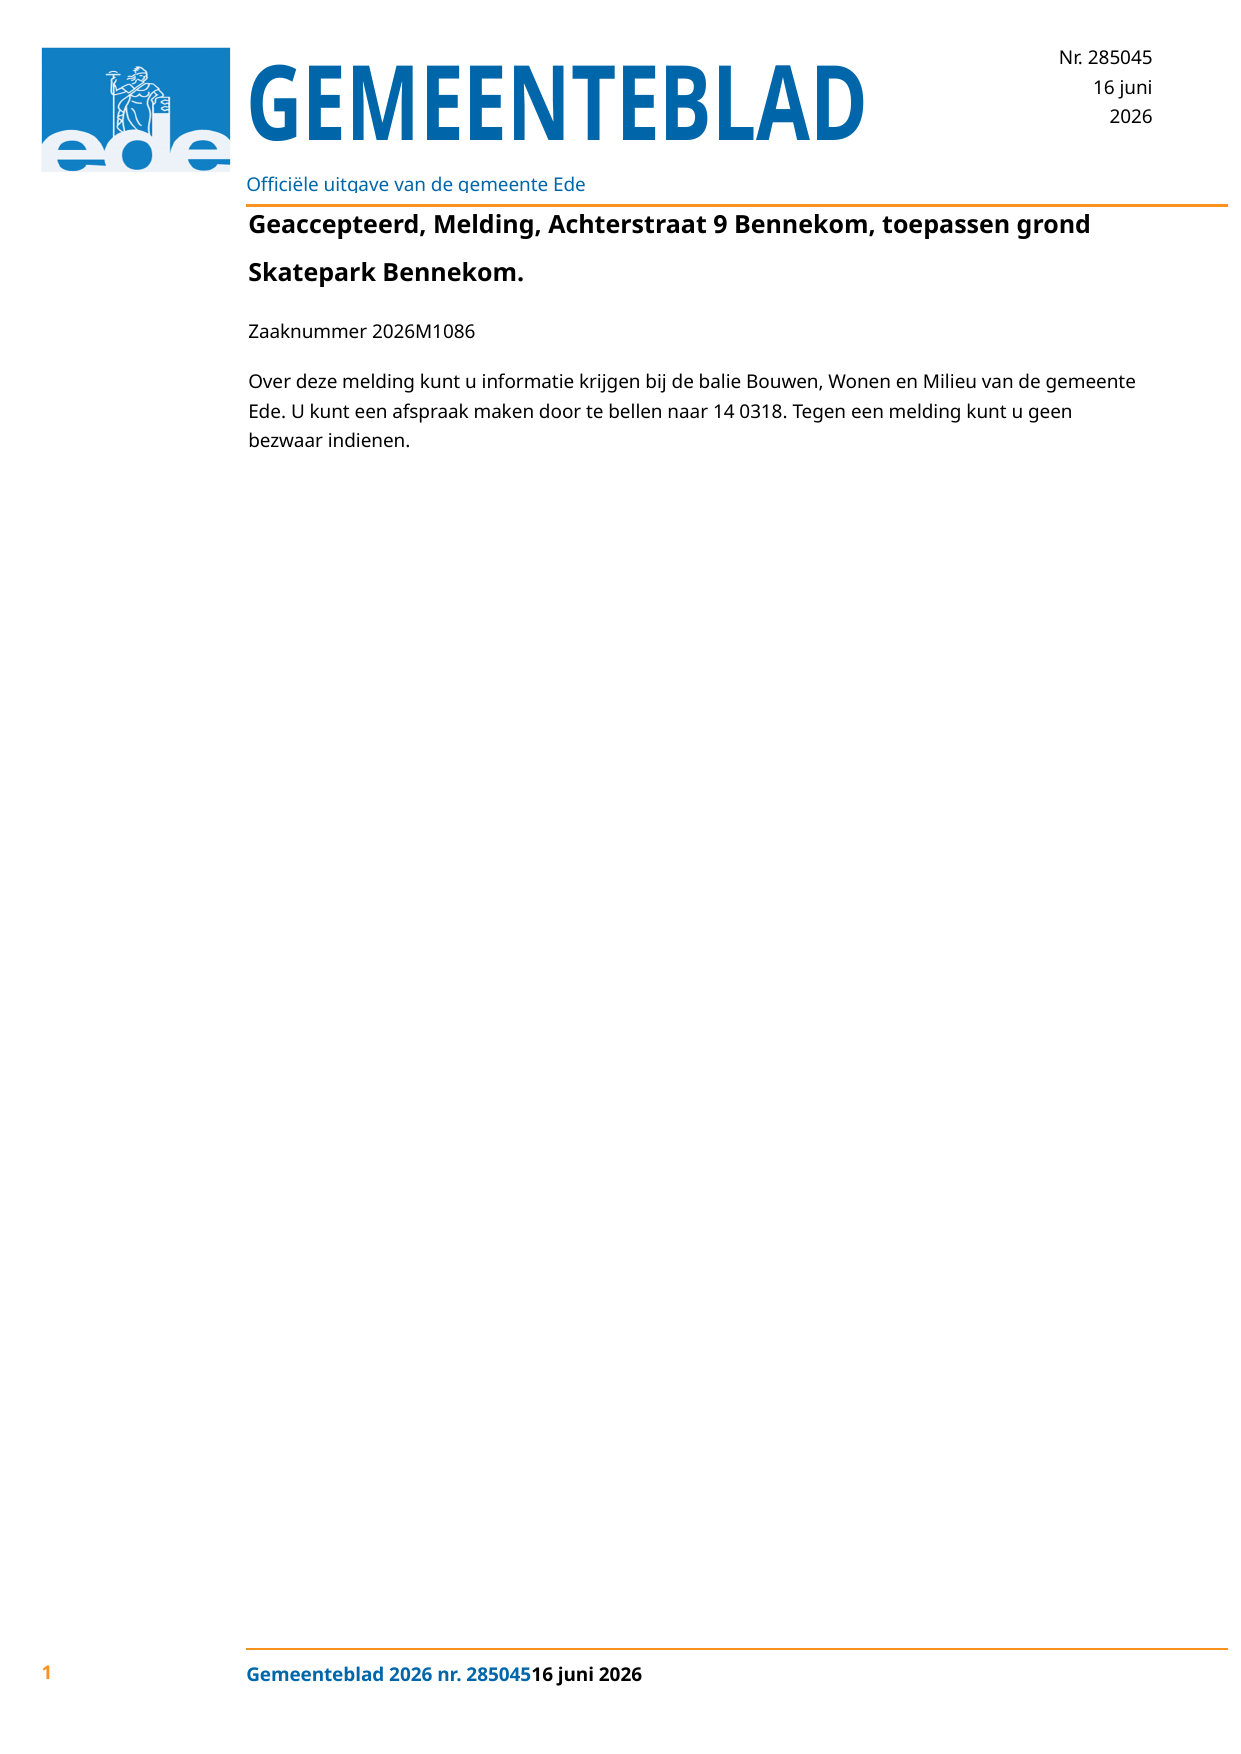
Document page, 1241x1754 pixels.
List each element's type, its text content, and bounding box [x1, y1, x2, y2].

text Over deze melding kunt u informatie krijgen bij de balie Bouwen, Wonen en Milieu van de gemeente Ede. U kunt een afspraak maken door te bellen naar 14 0318. Tegen een melding kunt u geen bezwaar indienen. [248, 368, 1152, 453]
text Geaccepteerd, Melding, Achterstraat 9 Bennekom, toepassen grond Skatepark Bennekom. [248, 207, 1152, 288]
picture [41, 47, 231, 172]
text Zaaknummer 2026M1086 [248, 318, 1152, 344]
